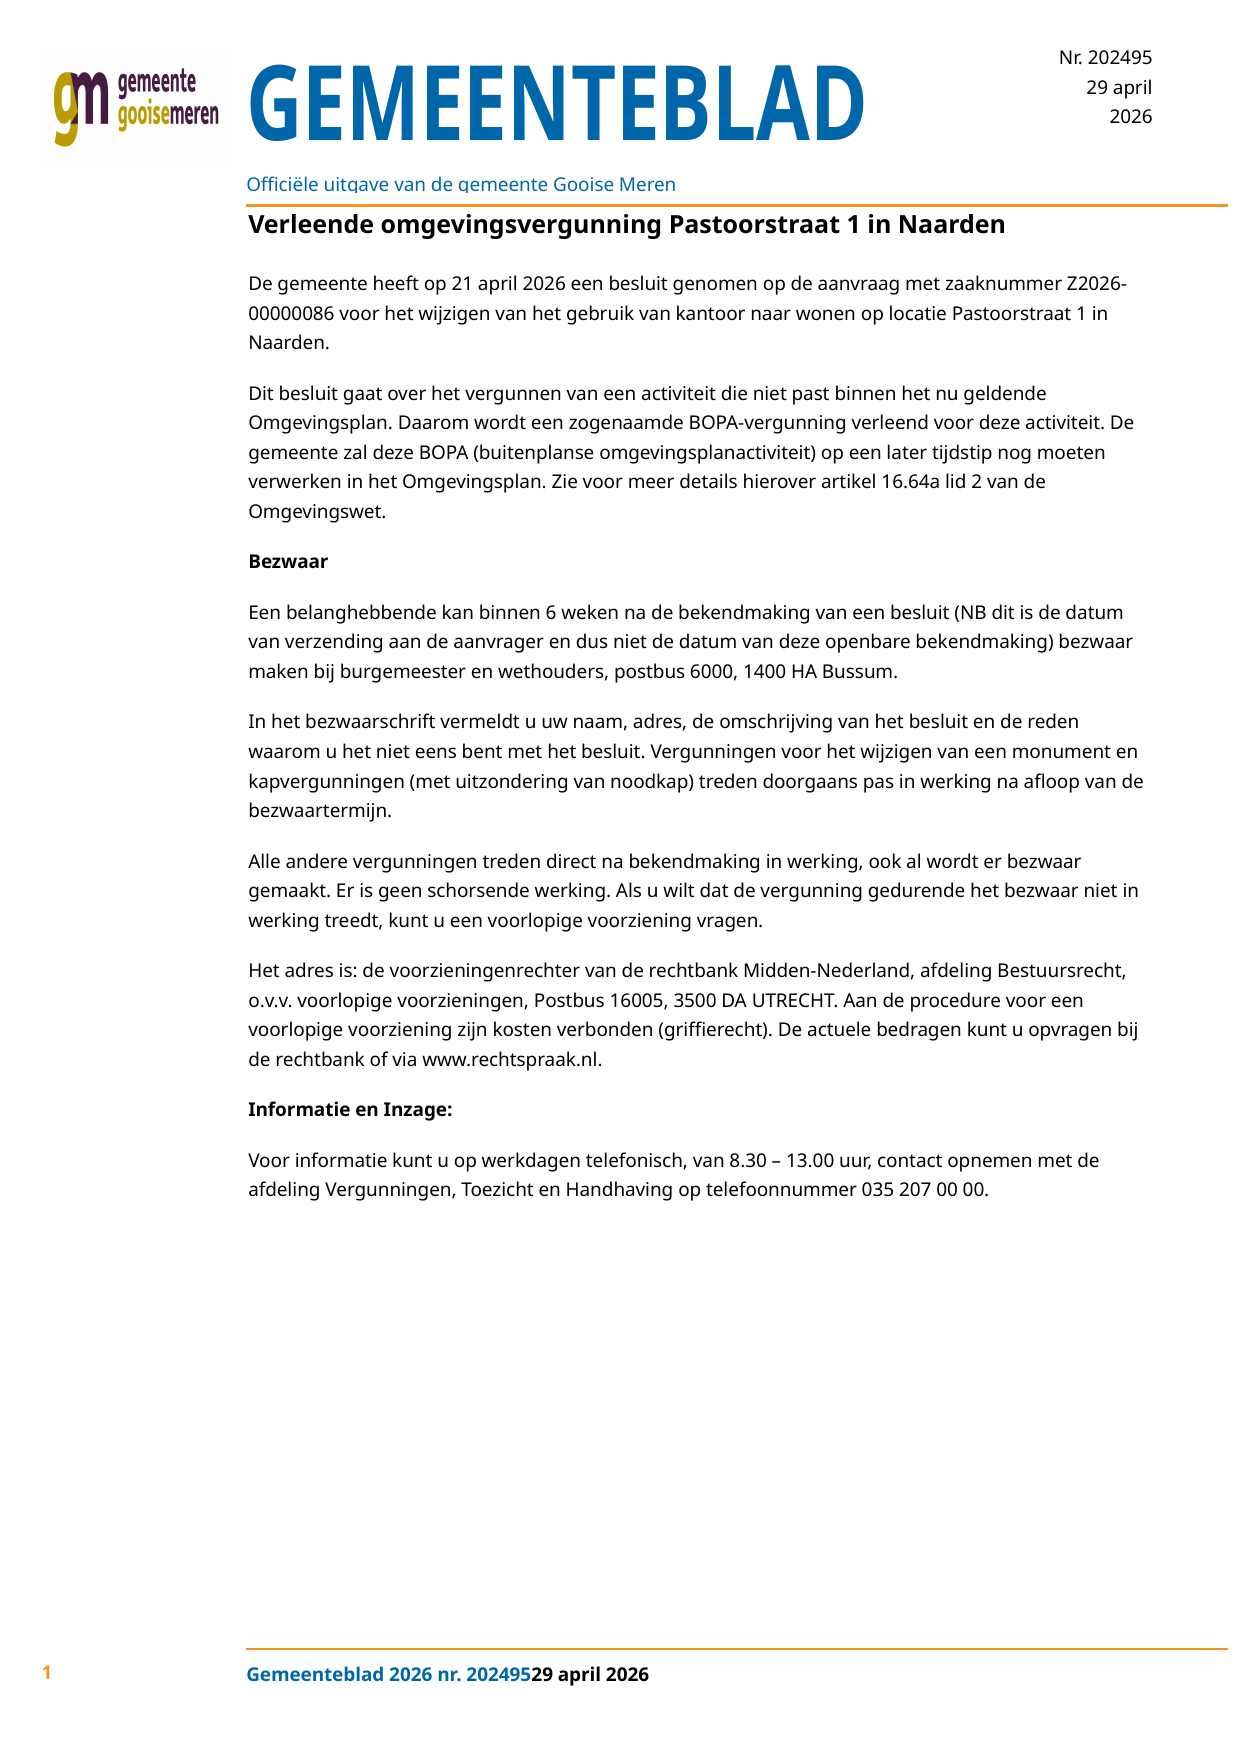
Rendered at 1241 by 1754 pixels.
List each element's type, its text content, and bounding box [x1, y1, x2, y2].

text Alle andere vergunningen treden direct na bekendmaking in werking, ook al wordt er bezwaar gemaakt. Er is geen schorsende werking. Als u wilt dat de vergunning gedurende het bezwaar niet in werking treedt, kunt u een voorlopige voorziening vragen. [248, 848, 1152, 933]
text Het adres is: de voorzieningenrechter van de rechtbank Midden-Nederland, afdeling Bestuursrecht, o.v.v. voorlopige voorzieningen, Postbus 16005, 3500 DA UTRECHT. Aan de procedure voor een voorlopige voorziening zijn kosten verbonden (griffierecht). De actuele bedragen kunt u opvragen bij de rechtbank of via www.rechtspraak.nl. [248, 957, 1152, 1072]
picture [41, 47, 231, 172]
text In het bezwaarschrift vermeldt u uw naam, adres, de omschrijving van het besluit en de reden waarom u het niet eens bent met het besluit. Vergunningen voor het wijzigen van een monument en kapvergunningen (met uitzondering van noodkap) treden doorgaans pas in werking na afloop van de bezwaartermijn. [248, 709, 1152, 823]
text Verleende omgevingsvergunning Pastoorstraat 1 in Naarden [248, 207, 1152, 241]
text Bezwaar [248, 549, 1152, 574]
text Informatie en Inzage: [248, 1097, 1152, 1122]
text Een belanghebbende kan binnen 6 weken na de bekendmaking van een besluit (NB dit is de datum van verzending aan de aanvrager en dus niet de datum van deze openbare bekendmaking) bezwaar maken bij burgemeester en wethouders, postbus 6000, 1400 HA Bussum. [248, 599, 1152, 684]
text Voor informatie kunt u op werkdagen telefonisch, van 8.30 – 13.00 uur, contact opnemen met de afdeling Vergunningen, Toezicht en Handhaving op telefoonnummer 035 207 00 00. [248, 1147, 1152, 1202]
text Dit besluit gaat over het vergunnen van een activiteit die niet past binnen het nu geldende Omgevingsplan. Daarom wordt een zogenaamde BOPA-vergunning verleend voor deze activiteit. De gemeente zal deze BOPA (buitenplanse omgevingsplanactiviteit) op een later tijdstip nog moeten verwerken in het Omgevingsplan. Zie voor meer details hierover artikel 16.64a lid 2 van de Omgevingswet. [248, 380, 1152, 524]
text De gemeente heeft op 21 april 2026 een besluit genomen op de aanvraag met zaaknummer Z2026-00000086 voor het wijzigen van het gebruik van kantoor naar wonen op locatie Pastoorstraat 1 in Naarden. [248, 270, 1152, 355]
